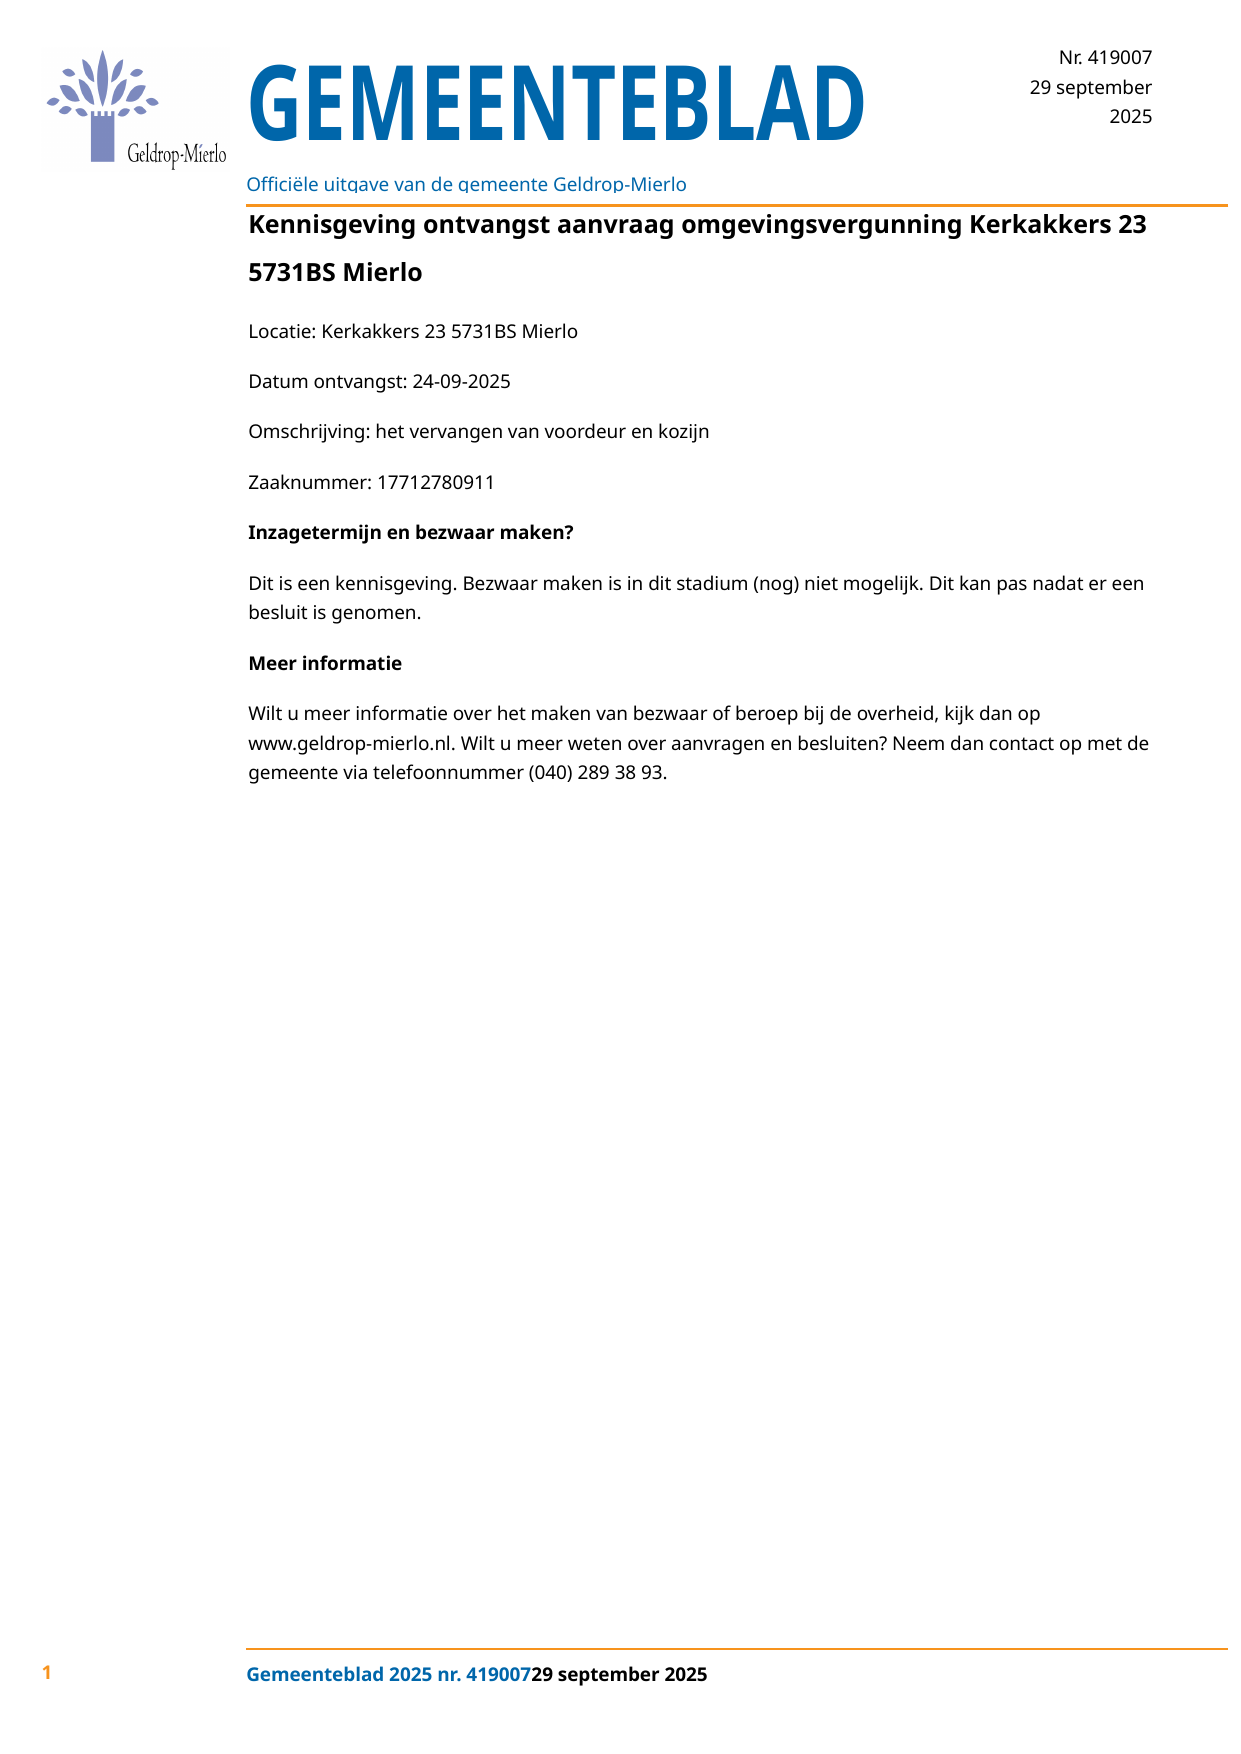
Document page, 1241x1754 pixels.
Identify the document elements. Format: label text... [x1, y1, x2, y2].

text Wilt u meer informatie over het maken van bezwaar of beroep bij de overheid, kijk dan op www.geldrop-mierlo.nl. Wilt u meer weten over aanvragen en besluiten? Neem dan contact op met de gemeente via telefoonnummer (040) 289 38 93. [248, 700, 1152, 785]
text Dit is een kennisgeving. Bezwaar maken is in dit stadium (nog) niet mogelijk. Dit kan pas nadat er een besluit is genomen. [248, 570, 1152, 625]
text Omschrijving: het vervangen van voordeur en kozijn [248, 419, 1152, 444]
picture [41, 47, 231, 172]
text Kennisgeving ontvangst aanvraag omgevingsvergunning Kerkakkers 23 5731BS Mierlo [248, 207, 1152, 288]
text Zaaknummer: 17712780911 [248, 469, 1152, 495]
text Meer informatie [248, 650, 1152, 676]
text Inzagetermijn en bezwaar maken? [248, 519, 1152, 545]
text Datum ontvangst: 24-09-2025 [248, 368, 1152, 394]
text Locatie: Kerkakkers 23 5731BS Mierlo [248, 318, 1152, 344]
